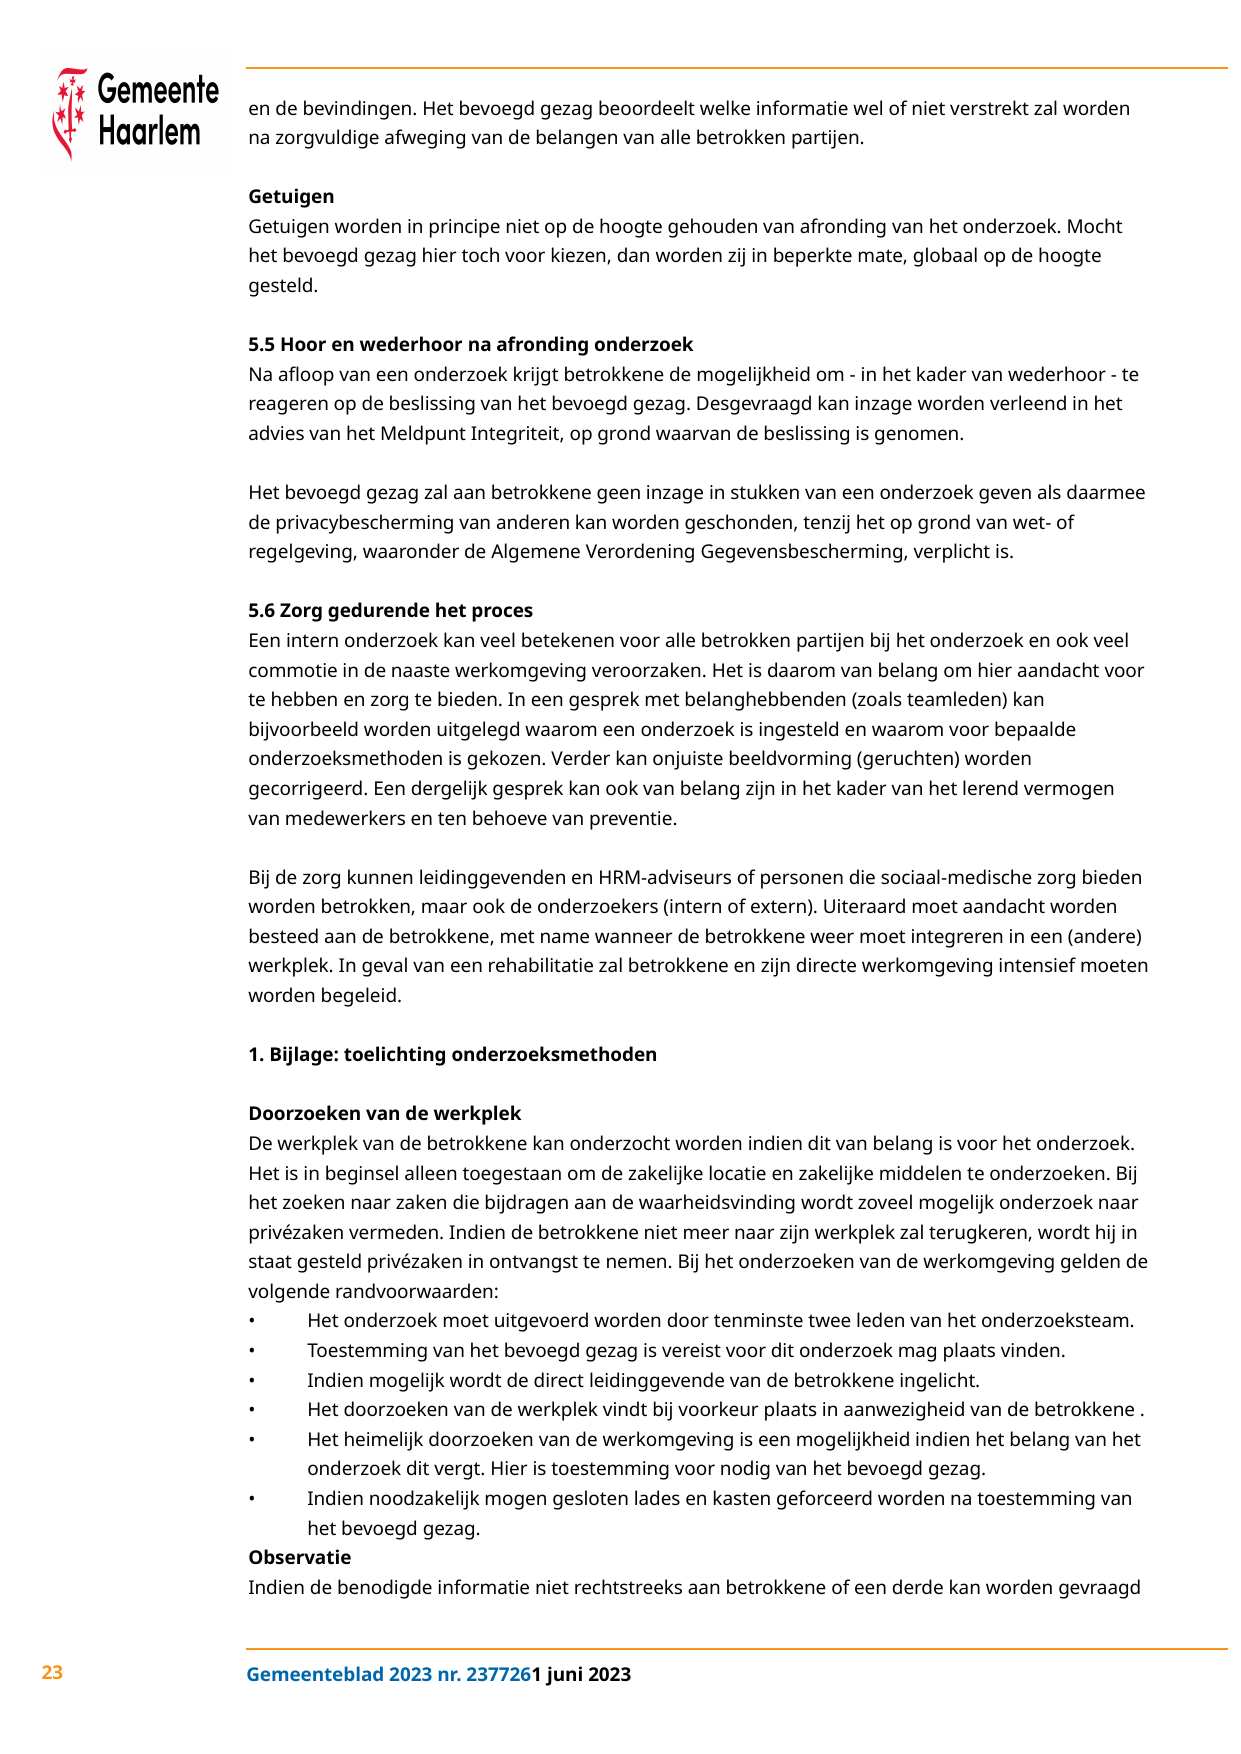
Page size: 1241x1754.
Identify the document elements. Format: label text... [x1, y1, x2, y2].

list Indien noodzakelijk mogen gesloten lades en kasten geforceerd worden na toestemming van het bevoegd gezag. [248, 1485, 1152, 1541]
text Een intern onderzoek kan veel betekenen voor alle betrokken partijen bij het onderzoek en ook veel commotie in de naaste werkomgeving veroorzaken. Het is daarom van belang om hier aandacht voor te hebben en zorg te bieden. In een gesprek met belanghebbenden (zoals teamleden) kan bijvoorbeeld worden uitgelegd waarom een onderzoek is ingesteld en waarom voor bepaalde onderzoeksmethoden is gekozen. Verder kan onjuiste beeldvorming (geruchten) worden gecorrigeerd. Een dergelijk gesprek kan ook van belang zijn in het kader van het lerend vermogen van medewerkers en ten behoeve van preventie. [248, 627, 1152, 831]
text Na afloop van een onderzoek krijgt betrokkene de mogelijkheid om - in het kader van wederhoor - te reageren op de beslissing van het bevoegd gezag. Desgevraagd kan inzage worden verleend in het advies van het Meldpunt Integriteit, op grond waarvan de beslissing is genomen. [248, 361, 1152, 446]
list Het onderzoek moet uitgevoerd worden door tenminste twee leden van het onderzoeksteam. [248, 1308, 1152, 1333]
text 1. Bijlage: toelichting onderzoeksmethoden [248, 1041, 1152, 1067]
list Toestemming van het bevoegd gezag is vereist voor dit onderzoek mag plaats vinden. [248, 1337, 1152, 1363]
picture [41, 47, 231, 172]
text en de bevindingen. Het bevoegd gezag beoordeelt welke informatie wel of niet verstrekt zal worden na zorgvuldige afweging van de belangen van alle betrokken partijen. [248, 95, 1152, 150]
list Het doorzoeken van de werkplek vindt bij voorkeur plaats in aanwezigheid van de betrokkene . [248, 1396, 1152, 1422]
text Getuigen [248, 183, 1152, 209]
text De werkplek van de betrokkene kan onderzocht worden indien dit van belang is voor het onderzoek. Het is in beginsel alleen toegestaan om de zakelijke locatie en zakelijke middelen te onderzoeken. Bij het zoeken naar zaken die bijdragen aan de waarheidsvinding wordt zoveel mogelijk onderzoek naar privézaken vermeden. Indien de betrokkene niet meer naar zijn werkplek zal terugkeren, wordt hij in staat gesteld privézaken in ontvangst te nemen. Bij het onderzoeken van de werkomgeving gelden de volgende randvoorwaarden: [248, 1130, 1152, 1304]
text Doorzoeken van de werkplek [248, 1101, 1152, 1126]
text 5.5 Hoor en wederhoor na afronding onderzoek [248, 331, 1152, 357]
text Observatie [248, 1544, 1152, 1570]
list Indien mogelijk wordt de direct leidinggevende van de betrokkene ingelicht. [248, 1367, 1152, 1393]
list Het heimelijk doorzoeken van de werkomgeving is een mogelijkheid indien het belang van het onderzoek dit vergt. Hier is toestemming voor nodig van het bevoegd gezag. [248, 1426, 1152, 1481]
text Indien de benodigde informatie niet rechtstreeks aan betrokkene of een derde kan worden gevraagd [248, 1574, 1152, 1600]
text Het bevoegd gezag zal aan betrokkene geen inzage in stukken van een onderzoek geven als daarmee de privacybescherming van anderen kan worden geschonden, tenzij het op grond van wet- of regelgeving, waaronder de Algemene Verordening Gegevensbescherming, verplicht is. [248, 479, 1152, 564]
text 5.6 Zorg gedurende het proces [248, 598, 1152, 623]
text Bij de zorg kunnen leidinggevenden en HRM-adviseurs of personen die sociaal-medische zorg bieden worden betrokken, maar ook de onderzoekers (intern of extern). Uiteraard moet aandacht worden besteed aan de betrokkene, met name wanneer de betrokkene weer moet integreren in een (andere) werkplek. In geval van een rehabilitatie zal betrokkene en zijn directe werkomgeving intensief moeten worden begeleid. [248, 864, 1152, 1008]
text Getuigen worden in principe niet op de hoogte gehouden van afronding van het onderzoek. Mocht het bevoegd gezag hier toch voor kiezen, dan worden zij in beperkte mate, globaal op de hoogte gesteld. [248, 213, 1152, 298]
